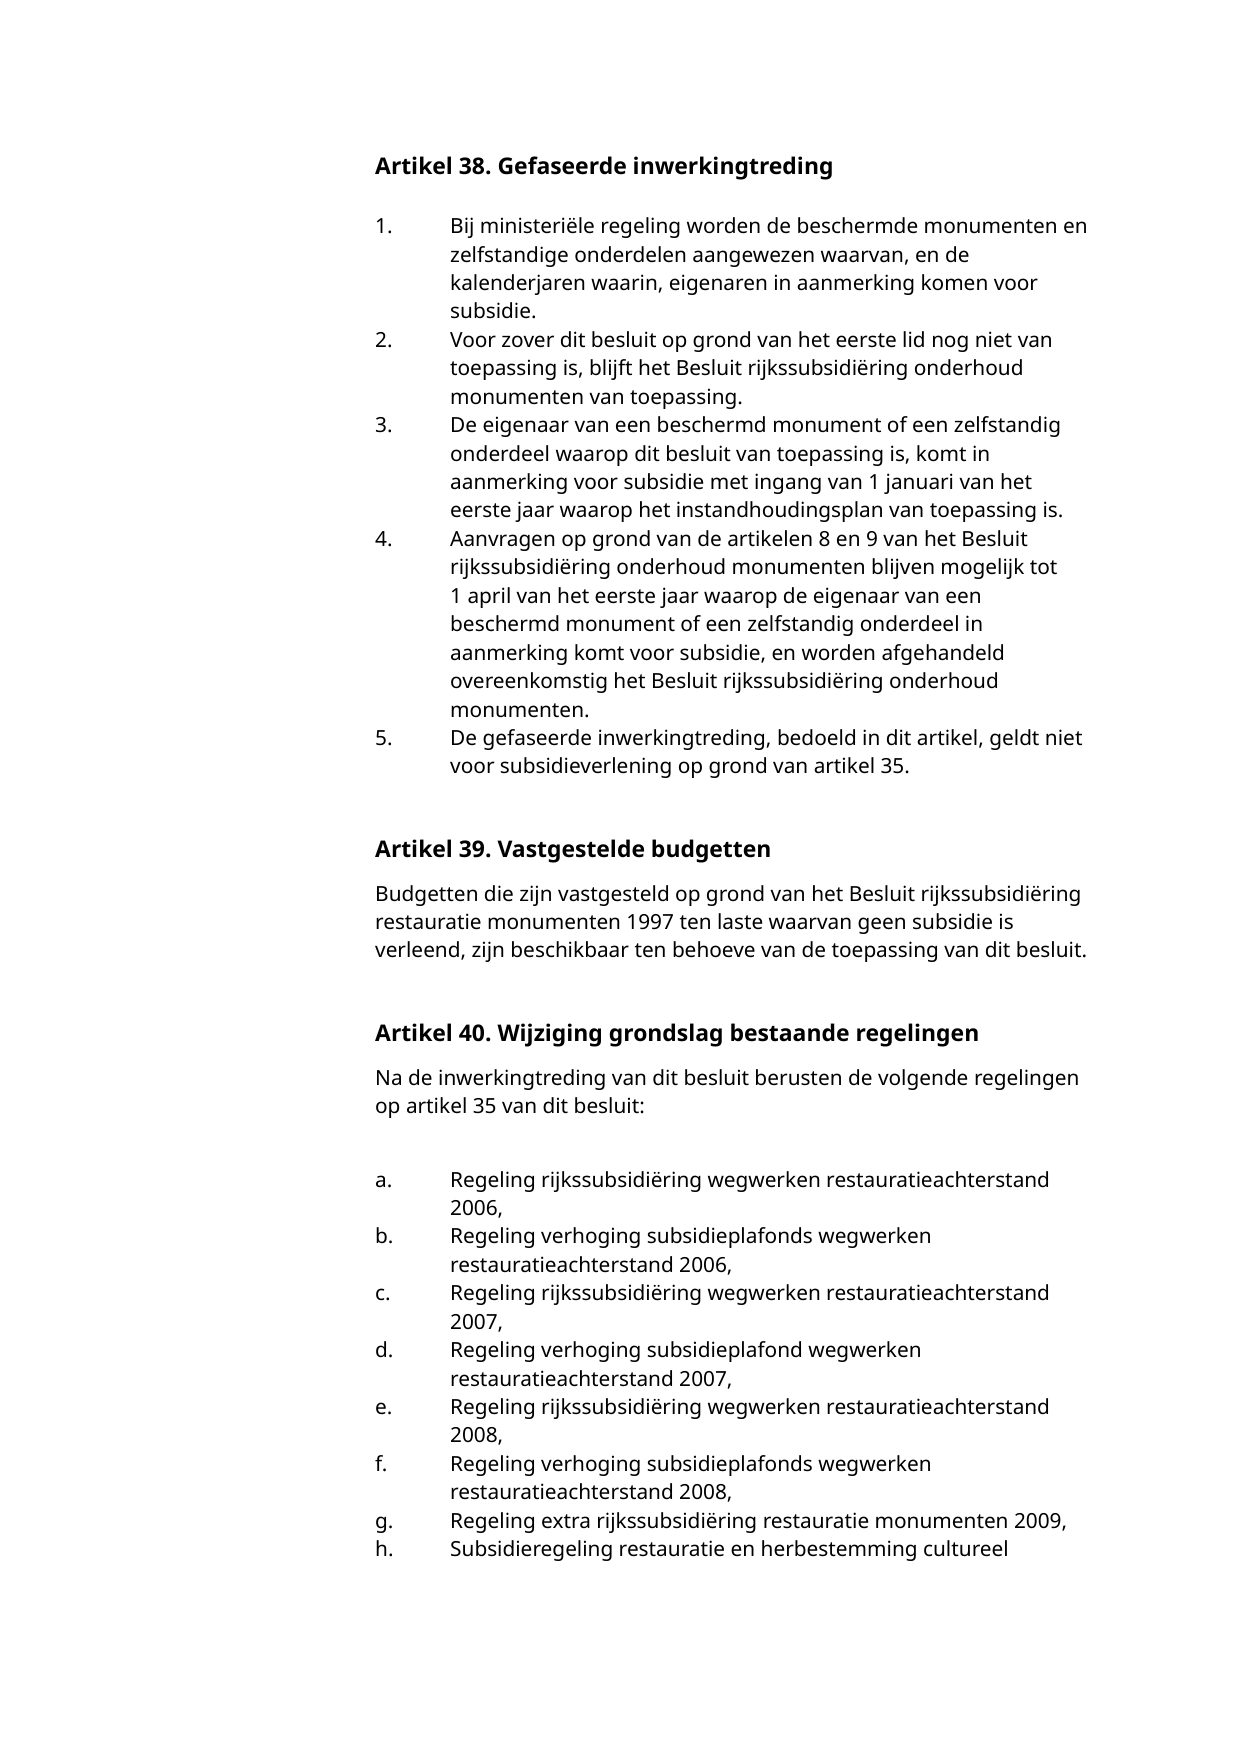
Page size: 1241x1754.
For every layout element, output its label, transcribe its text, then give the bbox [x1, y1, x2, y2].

subtitle Artikel 39. Vastgestelde budgetten [375, 832, 1090, 864]
list Regeling extra rijkssubsidiëring restauratie monumenten 2009, [375, 1506, 1090, 1534]
list Voor zover dit besluit op grond van het eerste lid nog niet van toepassing is, blijft het Besluit rijkssubsidiëring onderhoud monumenten van toepassing. [375, 325, 1090, 410]
list Regeling verhoging subsidieplafonds wegwerken restauratieachterstand 2006, [375, 1222, 1090, 1278]
list De eigenaar van een beschermd monument of een zelfstandig onderdeel waarop dit besluit van toepassing is, komt in aanmerking voor subsidie met ingang van 1 januari van het eerste jaar waarop het instandhoudingsplan van toepassing is. [375, 410, 1090, 524]
list Aanvragen op grond van de artikelen 8 en 9 van het Besluit rijkssubsidiëring onderhoud monumenten blijven mogelijk tot 1 april van het eerste jaar waarop de eigenaar van een beschermd monument of een zelfstandig onderdeel in aanmerking komt voor subsidie, en worden afgehandeld overeenkomstig het Besluit rijkssubsidiëring onderhoud monumenten. [375, 524, 1090, 723]
list Regeling rijkssubsidiëring wegwerken restauratieachterstand 2007, [375, 1278, 1090, 1335]
subtitle Artikel 40. Wijziging grondslag bestaande regelingen [375, 1017, 1090, 1048]
list Bij ministeriële regeling worden de beschermde monumenten en zelfstandige onderdelen aangewezen waarvan, en de kalenderjaren waarin, eigenaren in aanmerking komen voor subsidie. [375, 211, 1090, 325]
text Na de inwerkingtreding van dit besluit berusten de volgende regelingen op artikel 35 van dit besluit: [375, 1063, 1090, 1120]
subtitle Artikel 38. Gefaseerde inwerkingtreding [375, 150, 1090, 181]
list Regeling verhoging subsidieplafonds wegwerken restauratieachterstand 2008, [375, 1449, 1090, 1506]
list Subsidieregeling restauratie en herbestemming cultureel [375, 1534, 1090, 1563]
list Regeling rijkssubsidiëring wegwerken restauratieachterstand 2006, [375, 1165, 1090, 1222]
text Budgetten die zijn vastgesteld op grond van het Besluit rijkssubsidiëring restauratie monumenten 1997 ten laste waarvan geen subsidie is verleend, zijn beschikbaar ten behoeve van de toepassing van dit besluit. [375, 879, 1090, 964]
list Regeling rijkssubsidiëring wegwerken restauratieachterstand 2008, [375, 1392, 1090, 1449]
list De gefaseerde inwerkingtreding, bedoeld in dit artikel, geldt niet voor subsidieverlening op grond van artikel 35. [375, 723, 1090, 780]
list Regeling verhoging subsidieplafond wegwerken restauratieachterstand 2007, [375, 1335, 1090, 1392]
